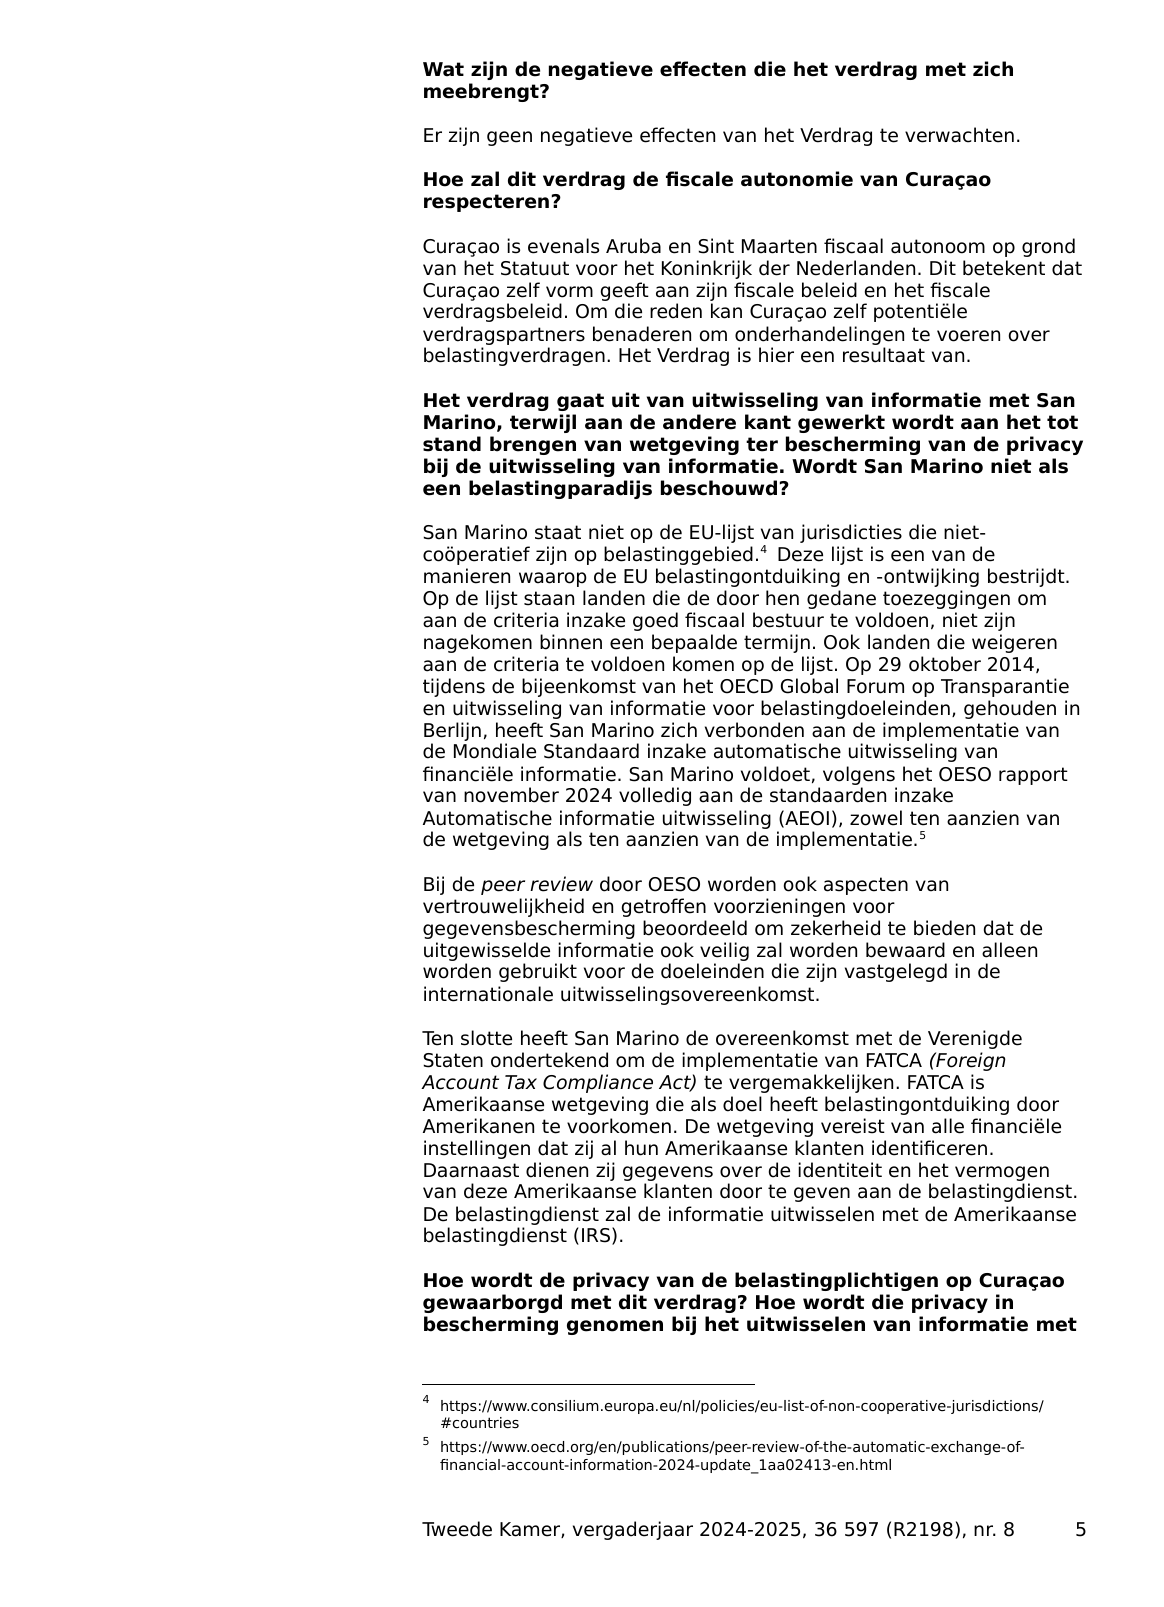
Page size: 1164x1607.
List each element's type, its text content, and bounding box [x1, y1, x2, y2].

text Hoe wordt de privacy van de belastingplichtigen op Curaçao gewaarborgd met dit verdrag? Hoe wordt die privacy in bescherming genomen bij het uitwisselen van informatie met [422, 1269, 1087, 1336]
text https://www.consilium.europa.eu/nl/policies/eu-list-of-non-cooperative-jurisdictions/#countries [422, 1393, 1087, 1432]
text https://www.oecd.org/en/publications/peer-review-of-the-automatic-exchange-of-financial-account-information-2024-update_1aa02413-en.html [422, 1435, 1087, 1474]
text Wat zijn de negatieve effecten die het verdrag met zich meebrengt? [422, 59, 1087, 103]
text Er zijn geen negatieve effecten van het Verdrag te verwachten. [422, 125, 1087, 147]
text Het verdrag gaat uit van uitwisseling van informatie met San Marino, terwijl aan de andere kant gewerkt wordt aan het tot stand brengen van wetgeving ter bescherming van de privacy bij de uitwisseling van informatie. Wordt San Marino niet als een belastingparadijs beschouwd? [422, 389, 1087, 499]
text Ten slotte heeft San Marino de overeenkomst met de Verenigde Staten ondertekend om de implementatie van FATCA (Foreign Account Tax Compliance Act) te vergemakkelijken. FATCA is Amerikaanse wetgeving die als doel heeft belastingontduiking door Amerikanen te voorkomen. De wetgeving vereist van alle financiële instellingen dat zij al hun Amerikaanse klanten identificeren. Daarnaast dienen zij gegevens over de identiteit en het vermogen van deze Amerikaanse klanten door te geven aan de belastingdienst. De belastingdienst zal de informatie uitwisselen met de Amerikaanse belastingdienst (IRS). [422, 1028, 1087, 1247]
text Bij de peer review door OESO worden ook aspecten van vertrouwelijkheid en getroffen voorzieningen voor gegevensbescherming beoordeeld om zekerheid te bieden dat de uitgewisselde informatie ook veilig zal worden bewaard en alleen worden gebruikt voor de doeleinden die zijn vastgelegd in de internationale uitwisselingsovereenkomst. [422, 873, 1087, 1005]
text Hoe zal dit verdrag de fiscale autonomie van Curaçao respecteren? [422, 169, 1087, 213]
text Curaçao is evenals Aruba en Sint Maarten fiscaal autonoom op grond van het Statuut voor het Koninkrijk der Nederlanden. Dit betekent dat Curaçao zelf vorm geeft aan zijn fiscale beleid en het fiscale verdragsbeleid. Om die reden kan Curaçao zelf potentiële verdragspartners benaderen om onderhandelingen te voeren over belastingverdragen. Het Verdrag is hier een resultaat van. [422, 236, 1087, 367]
text San Marino staat niet op de EU-lijst van jurisdicties die niet-coöperatief zijn op belastinggebied. Deze lijst is een van de manieren waarop de EU belastingontduiking en -ontwijking bestrijdt. Op de lijst staan landen die de door hen gedane toezeggingen om aan de criteria inzake goed fiscaal bestuur te voldoen, niet zijn nagekomen binnen een bepaalde termijn. Ook landen die weigeren aan de criteria te voldoen komen op de lijst. Op 29 oktober 2014, tijdens de bijeenkomst van het OECD Global Forum op Transparantie en uitwisseling van informatie voor belastingdoeleinden, gehouden in Berlijn, heeft San Marino zich verbonden aan de implementatie van de Mondiale Standaard inzake automatische uitwisseling van financiële informatie. San Marino voldoet, volgens het OESO rapport van november 2024 volledig aan de standaarden inzake Automatische informatie uitwisseling (AEOI), zowel ten aanzien van de wetgeving als ten aanzien van de implementatie. [422, 522, 1087, 851]
